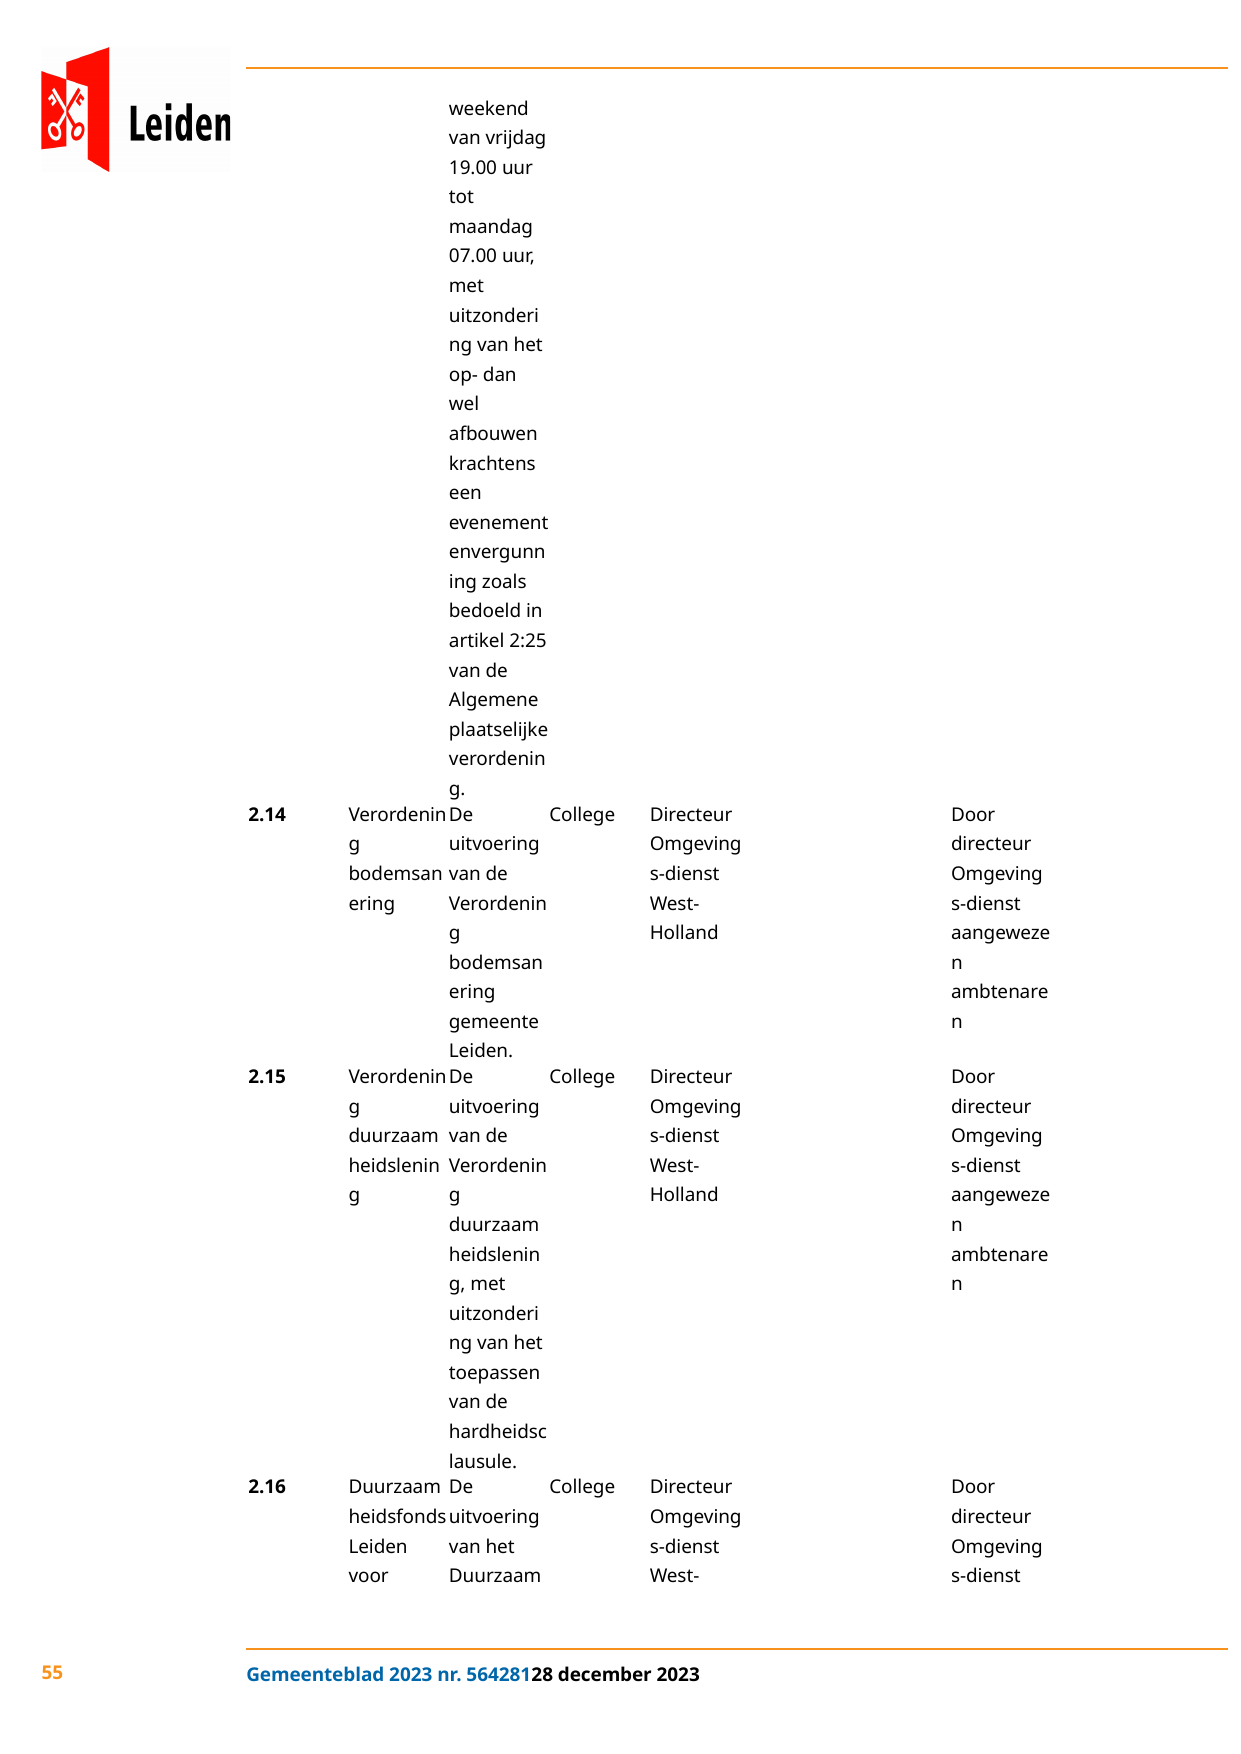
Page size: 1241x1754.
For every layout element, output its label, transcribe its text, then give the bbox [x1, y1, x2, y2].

table_cell [650, 95, 750, 801]
table_cell Door directeur Omgevings-dienst aangewezen ambtenaren [951, 801, 1051, 1063]
table_cell Verordening duurzaamheidslening [348, 1063, 449, 1474]
table_cell Directeur Omgevings-dienst West-Holland [650, 801, 750, 1063]
picture [41, 47, 231, 172]
table_cell Door directeur Omgevings-dienst [951, 1474, 1051, 1588]
table_cell [951, 95, 1051, 801]
table_cell [1051, 1474, 1152, 1588]
table_cell De uitvoering van de Verordening duurzaamheidslening, met uitzondering van het toepassen van de hardheidsclausule. [449, 1063, 549, 1474]
table_cell Duurzaamheidsfonds Leiden voor [348, 1474, 449, 1588]
table_cell [348, 95, 449, 801]
table_cell [750, 95, 850, 801]
table_cell [248, 95, 348, 801]
table_cell De uitvoering van de Verordening bodemsanering gemeente Leiden. [449, 801, 549, 1063]
table_cell [1051, 95, 1152, 801]
table_cell 2.16 [248, 1474, 348, 1588]
table_cell College [549, 1474, 649, 1588]
table_cell De uitvoering van het Duurzaam [449, 1474, 549, 1588]
table_cell [750, 801, 850, 1063]
table_cell Directeur Omgevings-dienst West-Holland [650, 1063, 750, 1474]
table_cell weekend van vrijdag 19.00 uur tot maandag 07.00 uur, met uitzondering van het op- dan wel afbouwen krachtens een evenementenvergunning zoals bedoeld in artikel 2:25 van de Algemene plaatselijke verordening. [449, 95, 549, 801]
table_cell Door directeur Omgevings-dienst aangewezen ambtenaren [951, 1063, 1051, 1474]
table_cell Verordening bodemsanering [348, 801, 449, 1063]
table_cell [750, 1063, 850, 1474]
table_cell [549, 95, 649, 801]
table_cell [850, 801, 951, 1063]
table_cell [750, 1474, 850, 1588]
table_cell [850, 1063, 951, 1474]
table_cell Directeur Omgevings-dienst West- [650, 1474, 750, 1588]
table_cell [1051, 801, 1152, 1063]
table_cell [1051, 1063, 1152, 1474]
table_cell College [549, 801, 649, 1063]
table_cell College [549, 1063, 649, 1474]
table_cell [850, 1474, 951, 1588]
table_cell [850, 95, 951, 801]
table_cell 2.14 [248, 801, 348, 1063]
table_cell 2.15 [248, 1063, 348, 1474]
